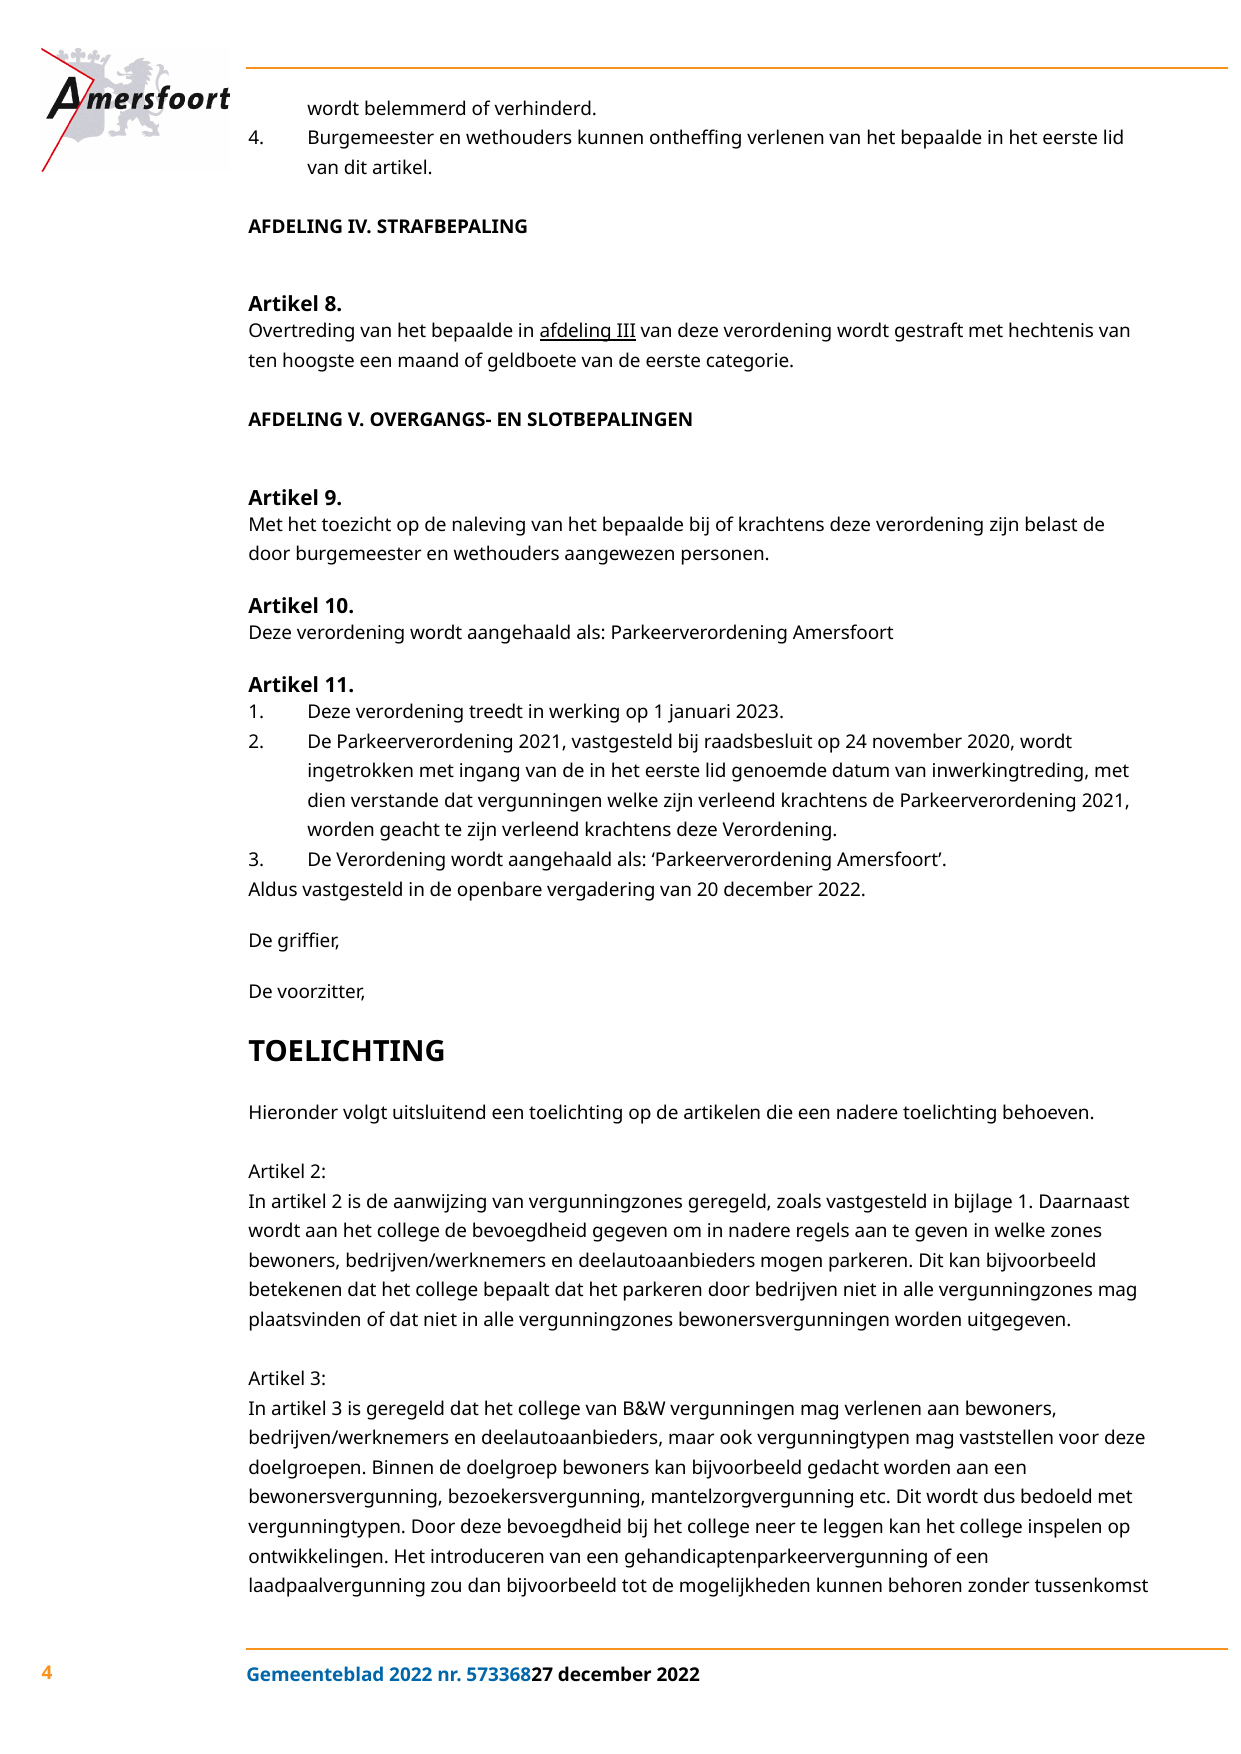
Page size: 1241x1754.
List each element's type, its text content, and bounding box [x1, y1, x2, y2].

text In artikel 3 is geregeld dat het college van B&W vergunningen mag verlenen aan bewoners, bedrijven/werknemers en deelautoaanbieders, maar ook vergunningtypen mag vaststellen voor deze doelgroepen. Binnen de doelgroep bewoners kan bijvoorbeeld gedacht worden aan een bewonersvergunning, bezoekersvergunning, mantelzorgvergunning etc. Dit wordt dus bedoeld met vergunningtypen. Door deze bevoegdheid bij het college neer te leggen kan het college inspelen op ontwikkelingen. Het introduceren van een gehandicaptenparkeervergunning of een laadpaalvergunning zou dan bijvoorbeeld tot de mogelijkheden kunnen behoren zonder tussenkomst [248, 1395, 1152, 1598]
list wordt belemmerd of verhinderd. [248, 95, 1152, 121]
text De voorzitter, [248, 979, 1152, 1004]
list Burgemeester en wethouders kunnen ontheffing verlenen van het bepaalde in het eerste lid van dit artikel. [248, 124, 1152, 180]
text Artikel 10. [248, 591, 1152, 619]
text TOELICHTING [248, 1030, 1152, 1070]
text Met het toezicht op de naleving van het bepaalde bij of krachtens deze verordening zijn belast de door burgemeester en wethouders aangewezen personen. [248, 511, 1152, 566]
list De Parkeerverordening 2021, vastgesteld bij raadsbesluit op 24 november 2020, wordt ingetrokken met ingang van de in het eerste lid genoemde datum van inwerkingtreding, met dien verstande dat vergunningen welke zijn verleend krachtens de Parkeerverordening 2021, worden geacht te zijn verleend krachtens deze Verordening. [248, 728, 1152, 842]
text In artikel 2 is de aanwijzing van vergunningzones geregeld, zoals vastgesteld in bijlage 1. Daarnaast wordt aan het college de bevoegdheid gegeven om in nadere regels aan te geven in welke zones bewoners, bedrijven/werknemers en deelautoaanbieders mogen parkeren. Dit kan bijvoorbeeld betekenen dat het college bepaalt dat het parkeren door bedrijven niet in alle vergunningzones mag plaatsvinden of dat niet in alle vergunningzones bewonersvergunningen worden uitgegeven. [248, 1188, 1152, 1332]
text Artikel 3: [248, 1365, 1152, 1391]
text Deze verordening wordt aangehaald als: Parkeerverordening Amersfoort [248, 619, 1152, 645]
text Artikel 2: [248, 1158, 1152, 1184]
text Aldus vastgesteld in de openbare vergadering van 20 december 2022. [248, 876, 1152, 902]
text Artikel 8. [248, 289, 1152, 318]
text AFDELING IV. STRAFBEPALING [248, 213, 1152, 239]
text De griffier, [248, 927, 1152, 953]
list Deze verordening treedt in werking op 1 januari 2023. [248, 698, 1152, 724]
text Artikel 11. [248, 670, 1152, 698]
text AFDELING V. OVERGANGS- EN SLOTBEPALINGEN [248, 406, 1152, 432]
text Hieronder volgt uitsluitend een toelichting op de artikelen die een nadere toelichting behoeven. [248, 1099, 1152, 1125]
text Overtreding van het bepaalde in afdeling III van deze verordening wordt gestraft met hechtenis van ten hoogste een maand of geldboete van de eerste categorie. [248, 318, 1152, 373]
picture [41, 47, 231, 172]
list De Verordening wordt aangehaald als: ‘Parkeerverordening Amersfoort’. [248, 846, 1152, 872]
text Artikel 9. [248, 483, 1152, 511]
